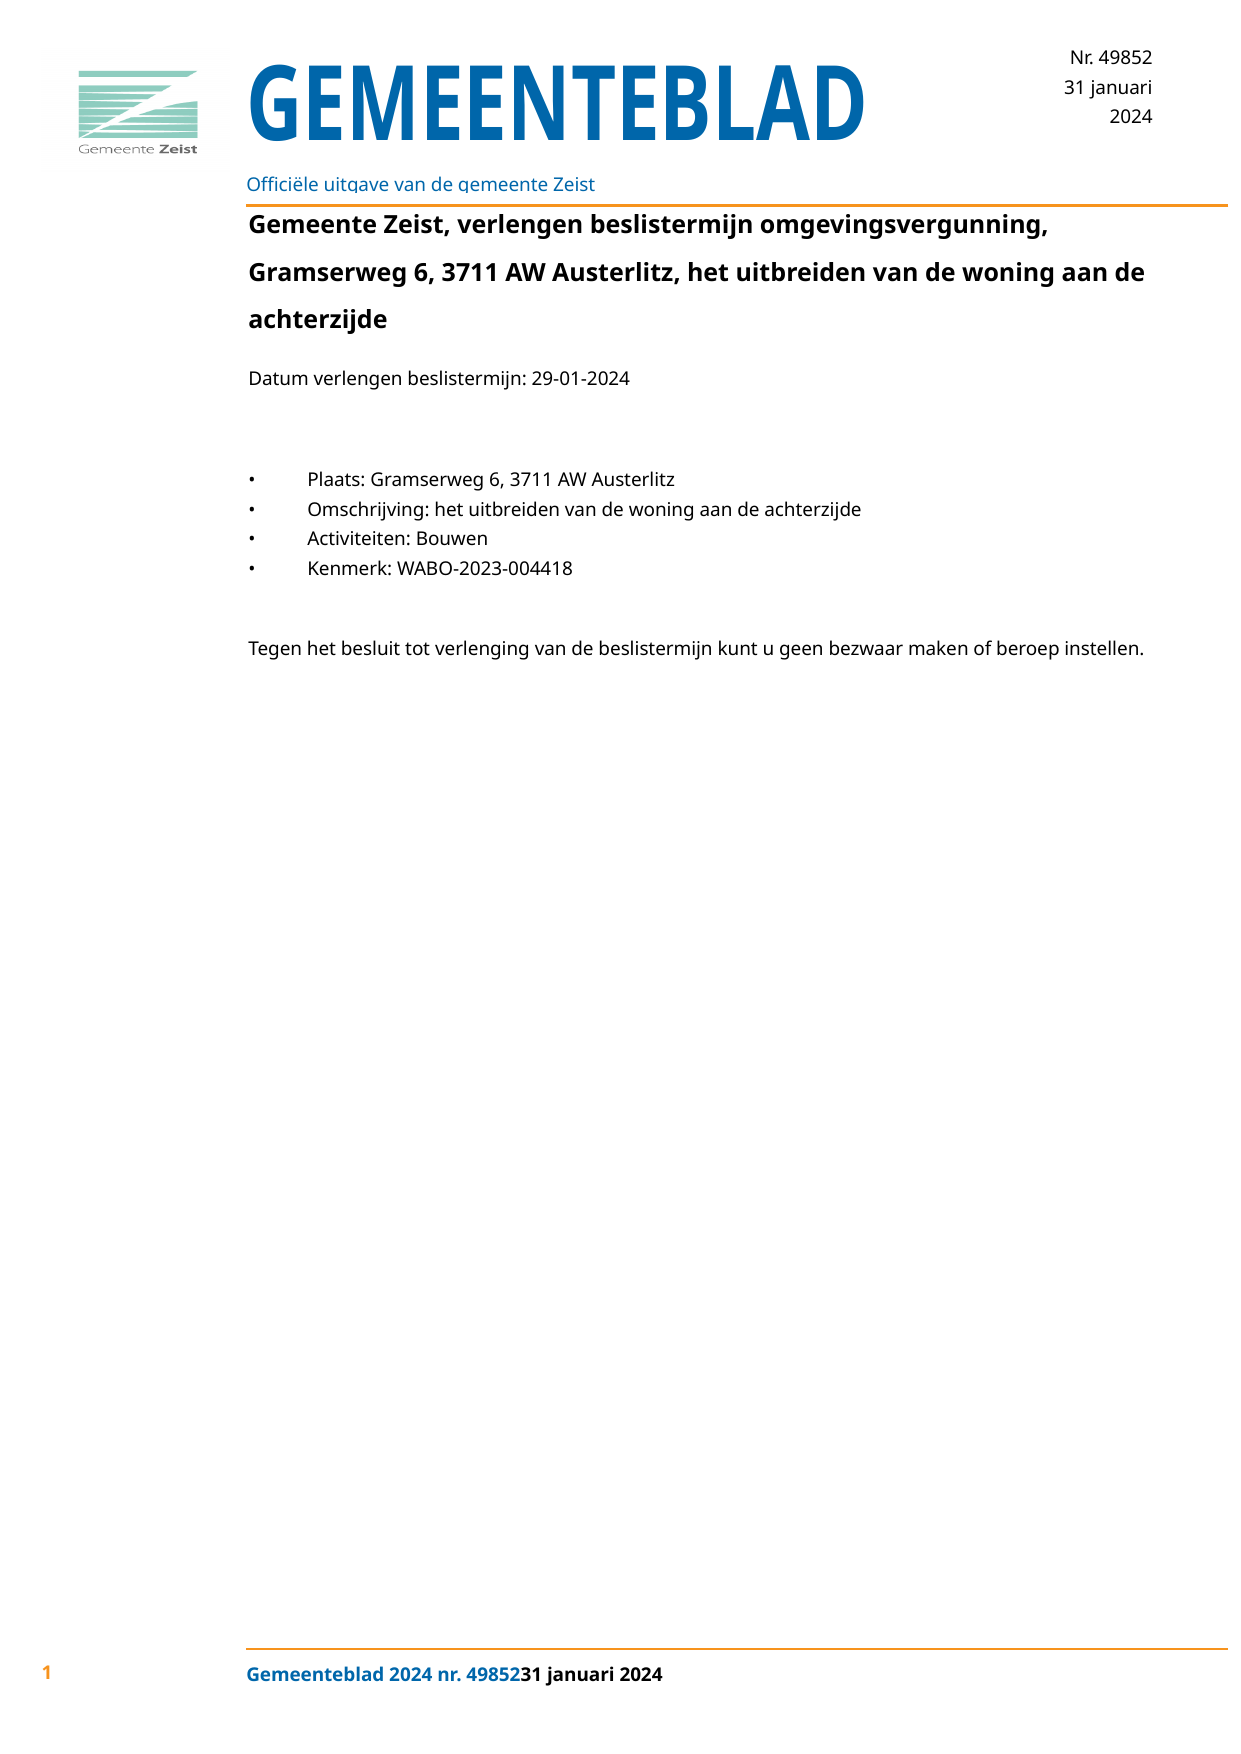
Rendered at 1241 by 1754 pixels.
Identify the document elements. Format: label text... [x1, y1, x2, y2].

picture [41, 47, 231, 172]
list Activiteiten: Bouwen [248, 526, 1152, 551]
text Datum verlengen beslistermijn: 29-01-2024 [248, 366, 1152, 391]
list Omschrijving: het uitbreiden van de woning aan de achterzijde [248, 496, 1152, 522]
list Plaats: Gramserweg 6, 3711 AW Austerlitz [248, 466, 1152, 492]
text Tegen het besluit tot verlenging van de beslistermijn kunt u geen bezwaar maken of beroep instellen. [248, 635, 1152, 661]
text Gemeente Zeist, verlengen beslistermijn omgevingsvergunning, Gramserweg 6, 3711 AW Austerlitz, het uitbreiden van de woning aan de achterzijde [248, 207, 1152, 336]
list Kenmerk: WABO-2023-004418 [248, 555, 1152, 581]
